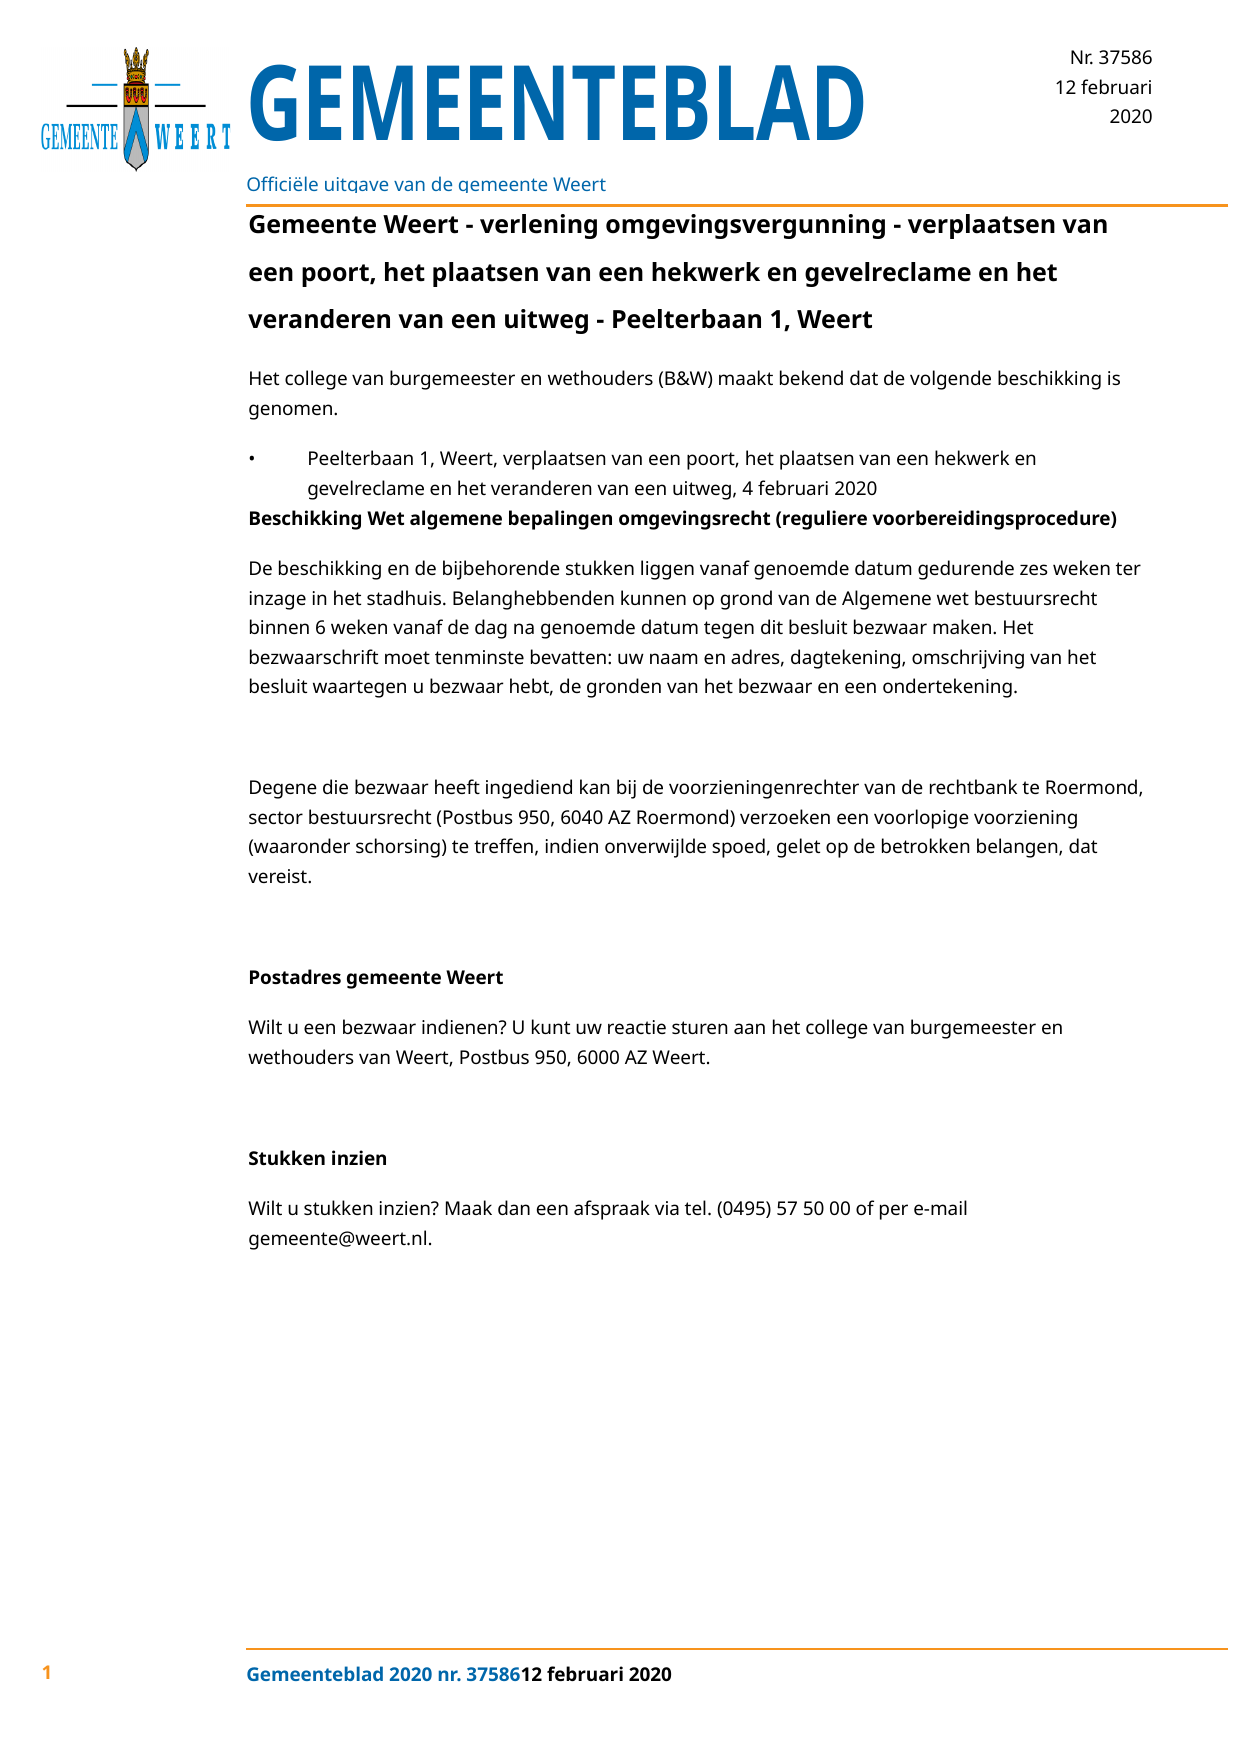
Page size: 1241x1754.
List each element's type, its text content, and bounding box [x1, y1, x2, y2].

list Peelterbaan 1, Weert, verplaatsen van een poort, het plaatsen van een hekwerk en gevelreclame en het veranderen van een uitweg, 4 februari 2020 [248, 446, 1152, 501]
text Beschikking Wet algemene bepalingen omgevingsrecht (reguliere voorbereidingsprocedure) [248, 505, 1152, 530]
text Degene die bezwaar heeft ingediend kan bij de voorzieningenrechter van de rechtbank te Roermond, sector bestuursrecht (Postbus 950, 6040 AZ Roermond) verzoeken een voorlopige voorziening (waaronder schorsing) te treffen, indien onverwijlde spoed, gelet op de betrokken belangen, dat vereist. [248, 774, 1152, 889]
text Postadres gemeente Weert [248, 964, 1152, 989]
text Wilt u een bezwaar indienen? U kunt uw reactie sturen aan het college van burgemeester en wethouders van Weert, Postbus 950, 6000 AZ Weert. [248, 1014, 1152, 1069]
text Stukken inzien [248, 1145, 1152, 1170]
text Gemeente Weert - verlening omgevingsvergunning - verplaatsen van een poort, het plaatsen van een hekwerk en gevelreclame en het veranderen van een uitweg - Peelterbaan 1, Weert [248, 207, 1152, 336]
text Het college van burgemeester en wethouders (B&W) maakt bekend dat de volgende beschikking is genomen. [248, 366, 1152, 421]
picture [41, 47, 231, 172]
text De beschikking en de bijbehorende stukken liggen vanaf genoemde datum gedurende zes weken ter inzage in het stadhuis. Belanghebbenden kunnen op grond van de Algemene wet bestuursrecht binnen 6 weken vanaf de dag na genoemde datum tegen dit besluit bezwaar maken. Het bezwaarschrift moet tenminste bevatten: uw naam en adres, dagtekening, omschrijving van het besluit waartegen u bezwaar hebt, de gronden van het bezwaar en een ondertekening. [248, 555, 1152, 699]
text Wilt u stukken inzien? Maak dan een afspraak via tel. (0495) 57 50 00 of per e-mail gemeente@weert.nl. [248, 1195, 1152, 1250]
